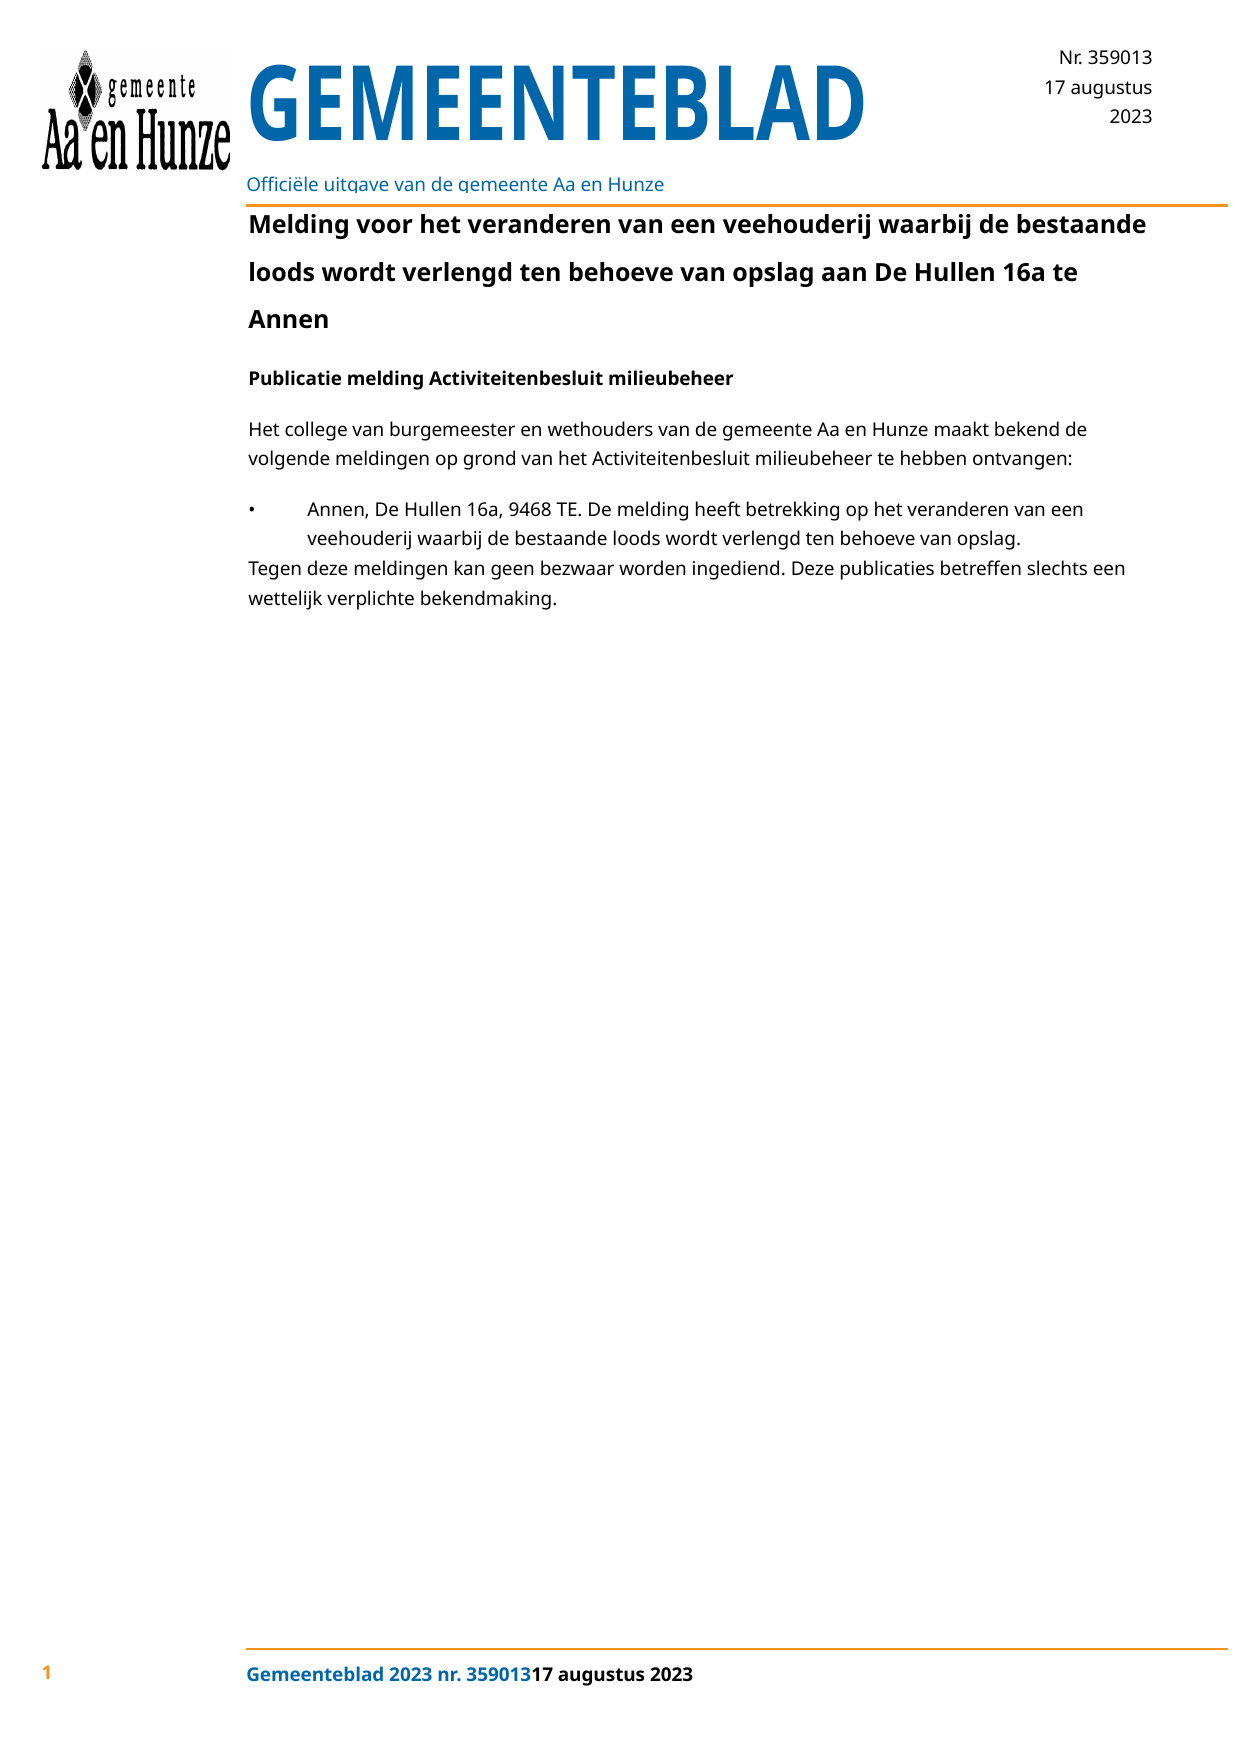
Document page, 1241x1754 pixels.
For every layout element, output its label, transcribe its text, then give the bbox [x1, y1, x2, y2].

list Annen, De Hullen 16a, 9468 TE. De melding heeft betrekking op het veranderen van een veehouderij waarbij de bestaande loods wordt verlengd ten behoeve van opslag. [248, 496, 1152, 551]
text Het college van burgemeester en wethouders van de gemeente Aa en Hunze maakt bekend de volgende meldingen op grond van het Activiteitenbesluit milieubeheer te hebben ontvangen: [248, 416, 1152, 471]
picture [41, 47, 231, 172]
text Publicatie melding Activiteitenbesluit milieubeheer [248, 366, 1152, 391]
text Tegen deze meldingen kan geen bezwaar worden ingediend. Deze publicaties betreffen slechts een wettelijk verplichte bekendmaking. [248, 555, 1152, 610]
text Melding voor het veranderen van een veehouderij waarbij de bestaande loods wordt verlengd ten behoeve van opslag aan De Hullen 16a te Annen [248, 207, 1152, 336]
